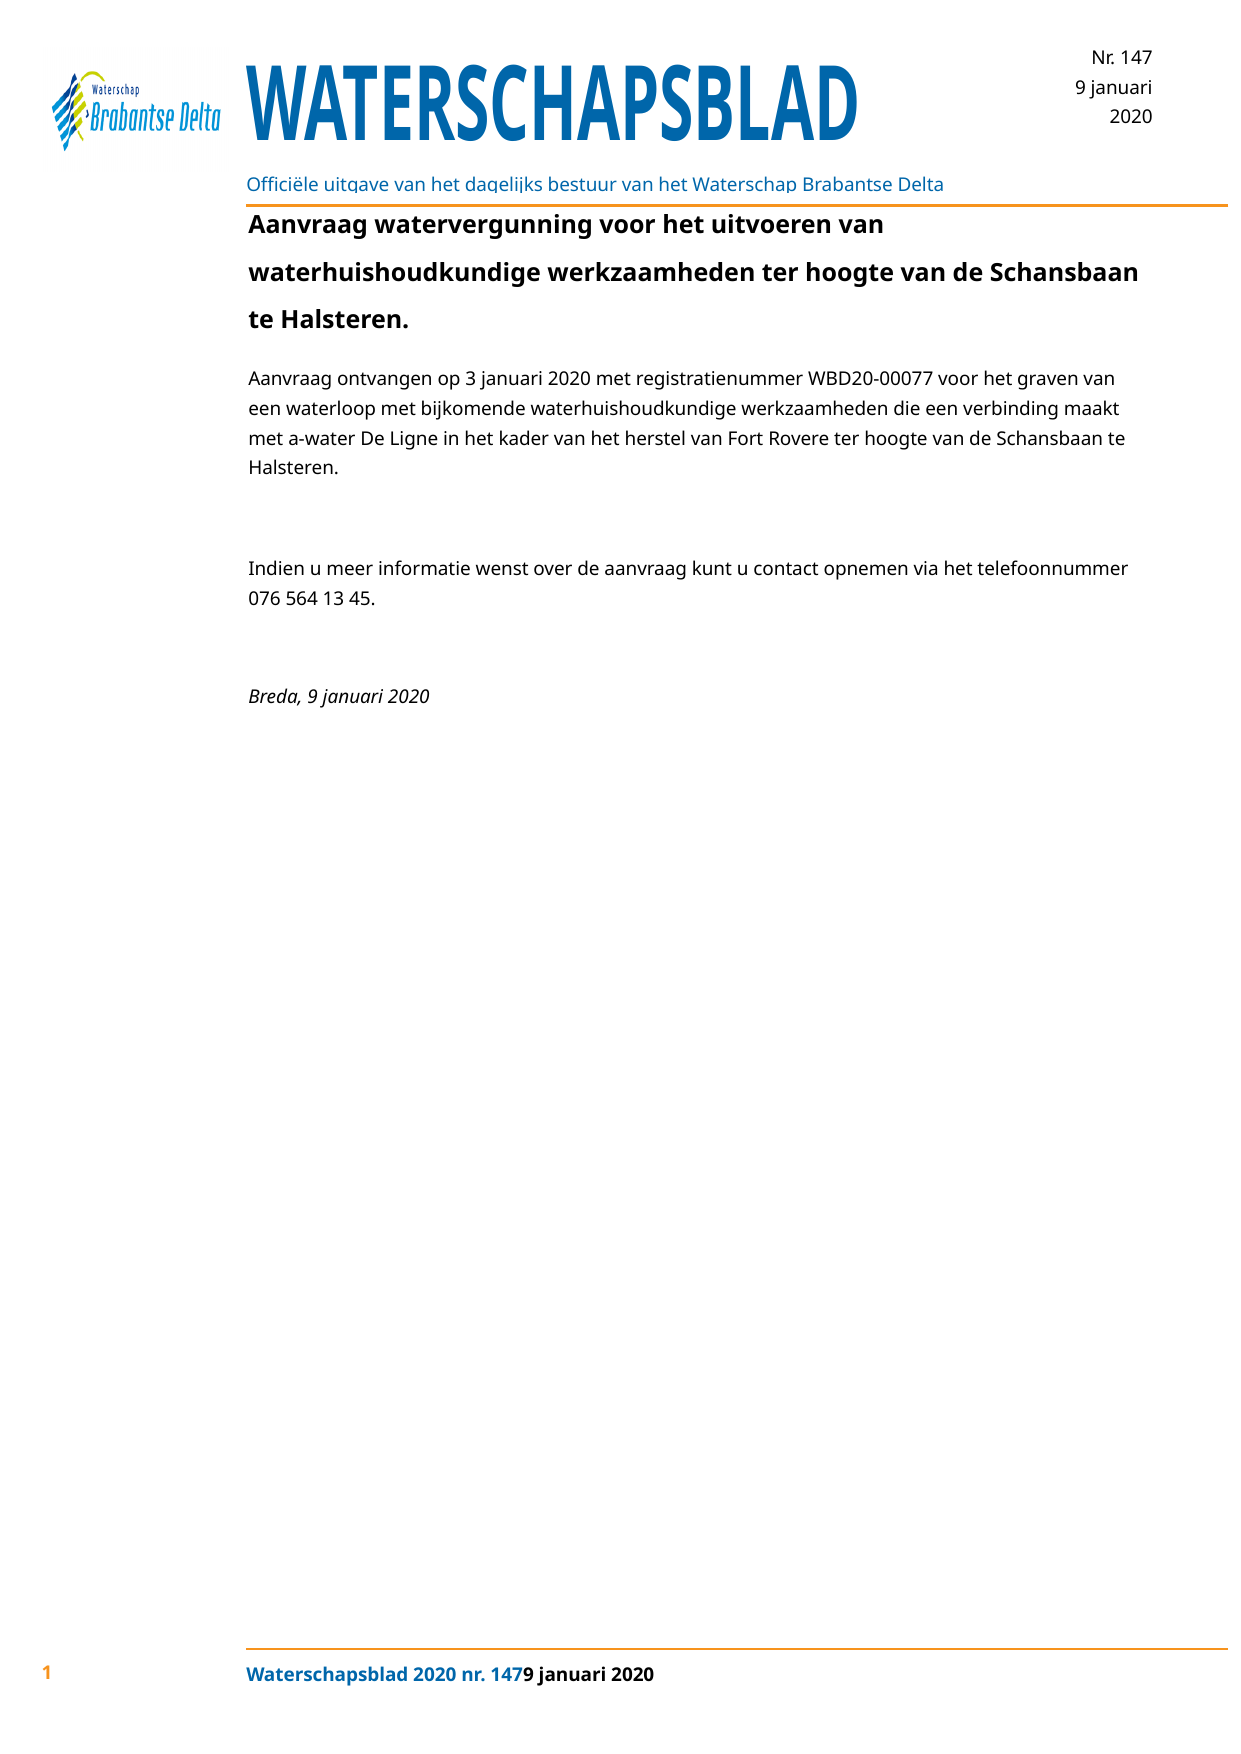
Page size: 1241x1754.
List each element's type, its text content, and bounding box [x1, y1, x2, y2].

text Breda, 9 januari 2020 [248, 683, 1152, 709]
picture [41, 47, 231, 172]
text Aanvraag watervergunning voor het uitvoeren van waterhuishoudkundige werkzaamheden ter hoogte van de Schansbaan te Halsteren. [248, 207, 1152, 336]
text Aanvraag ontvangen op 3 januari 2020 met registratienummer WBD20-00077 voor het graven van een waterloop met bijkomende waterhuishoudkundige werkzaamheden die een verbinding maakt met a-water De Ligne in het kader van het herstel van Fort Rovere ter hoogte van de Schansbaan te Halsteren. [248, 366, 1152, 480]
text Indien u meer informatie wenst over de aanvraag kunt u contact opnemen via het telefoonnummer 076 564 13 45. [248, 555, 1152, 610]
